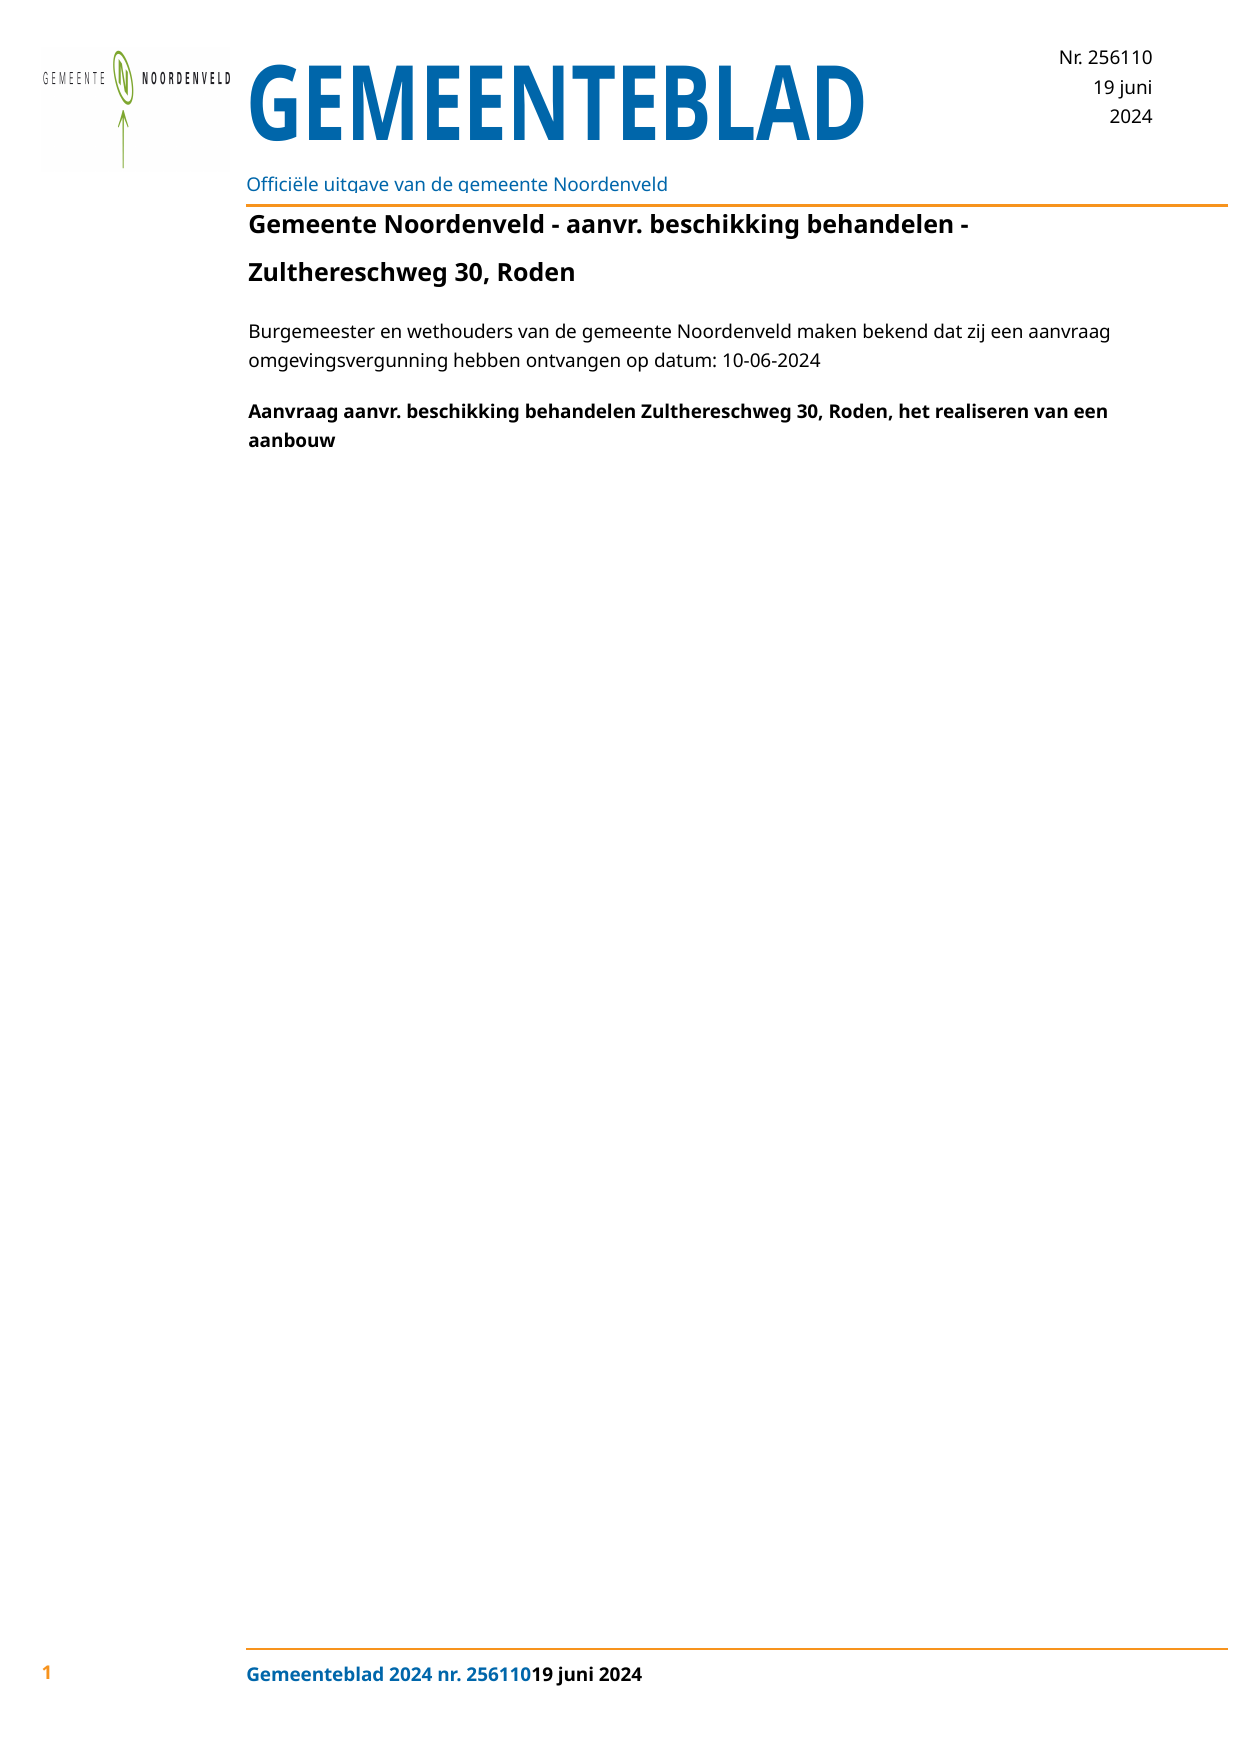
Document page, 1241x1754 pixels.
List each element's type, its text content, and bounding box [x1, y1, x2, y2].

picture [41, 47, 231, 172]
text Aanvraag aanvr. beschikking behandelen Zulthereschweg 30, Roden, het realiseren van een aanbouw [248, 398, 1152, 453]
text Gemeente Noordenveld - aanvr. beschikking behandelen - Zulthereschweg 30, Roden [248, 207, 1152, 288]
text Burgemeester en wethouders van de gemeente Noordenveld maken bekend dat zij een aanvraag omgevingsvergunning hebben ontvangen op datum: 10-06-2024 [248, 318, 1152, 373]
